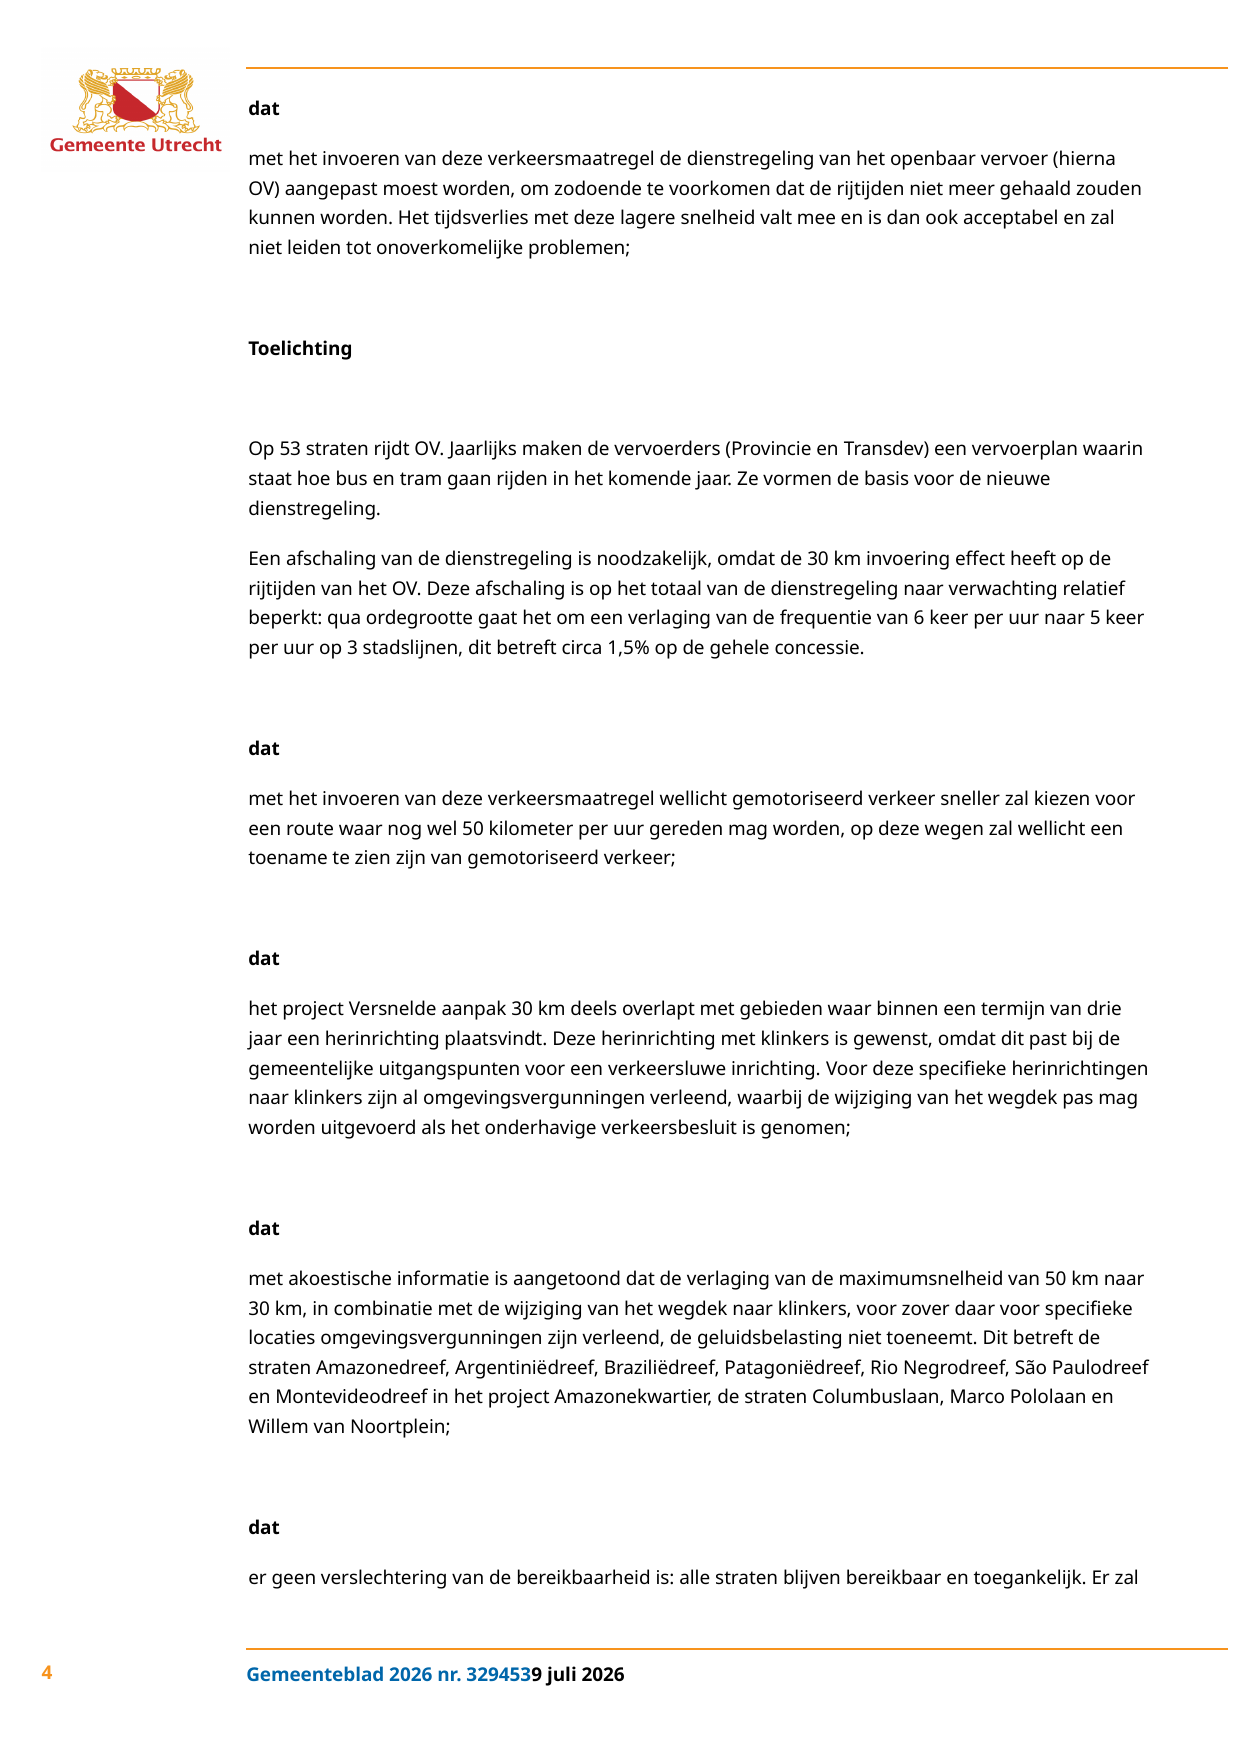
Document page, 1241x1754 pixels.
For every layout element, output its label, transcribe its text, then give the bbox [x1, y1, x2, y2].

text met het invoeren van deze verkeersmaatregel wellicht gemotoriseerd verkeer sneller zal kiezen voor een route waar nog wel 50 kilometer per uur gereden mag worden, op deze wegen zal wellicht een toename te zien zijn van gemotoriseerd verkeer; [248, 785, 1152, 870]
text Op 53 straten rijdt OV. Jaarlijks maken de vervoerders (Provincie en Transdev) een vervoerplan waarin staat hoe bus en tram gaan rijden in het komende jaar. Ze vormen de basis voor de nieuwe dienstregeling. [248, 436, 1152, 521]
text dat [248, 1215, 1152, 1241]
text met het invoeren van deze verkeersmaatregel de dienstregeling van het openbaar vervoer (hierna OV) aangepast moest worden, om zodoende te voorkomen dat de rijtijden niet meer gehaald zouden kunnen worden. Het tijdsverlies met deze lagere snelheid valt mee en is dan ook acceptabel en zal niet leiden tot onoverkomelijke problemen; [248, 145, 1152, 260]
text dat [248, 1514, 1152, 1540]
text Toelichting [248, 335, 1152, 361]
text dat [248, 95, 1152, 121]
text met akoestische informatie is aangetoond dat de verlaging van de maximumsnelheid van 50 km naar 30 km, in combinatie met de wijziging van het wegdek naar klinkers, voor zover daar voor specifieke locaties omgevingsvergunningen zijn verleend, de geluidsbelasting niet toeneemt. Dit betreft de straten Amazonedreef, Argentiniëdreef, Braziliëdreef, Patagoniëdreef, Rio Negrodreef, São Paulodreef en Montevideodreef in het project Amazonekwartier, de straten Columbuslaan, Marco Pololaan en Willem van Noortplein; [248, 1265, 1152, 1439]
text Een afschaling van de dienstregeling is noodzakelijk, omdat de 30 km invoering effect heeft op de rijtijden van het OV. Deze afschaling is op het totaal van de dienstregeling naar verwachting relatief beperkt: qua ordegrootte gaat het om een verlaging van de frequentie van 6 keer per uur naar 5 keer per uur op 3 stadslijnen, dit betreft circa 1,5% op de gehele concessie. [248, 545, 1152, 660]
picture [41, 47, 231, 172]
text het project Versnelde aanpak 30 km deels overlapt met gebieden waar binnen een termijn van drie jaar een herinrichting plaatsvindt. Deze herinrichting met klinkers is gewenst, omdat dit past bij de gemeentelijke uitgangspunten voor een verkeersluwe inrichting. Voor deze specifieke herinrichtingen naar klinkers zijn al omgevingsvergunningen verleend, waarbij de wijziging van het wegdek pas mag worden uitgevoerd als het onderhavige verkeersbesluit is genomen; [248, 996, 1152, 1140]
text er geen verslechtering van de bereikbaarheid is: alle straten blijven bereikbaar en toegankelijk. Er zal [248, 1564, 1152, 1590]
text dat [248, 945, 1152, 971]
text dat [248, 735, 1152, 761]
